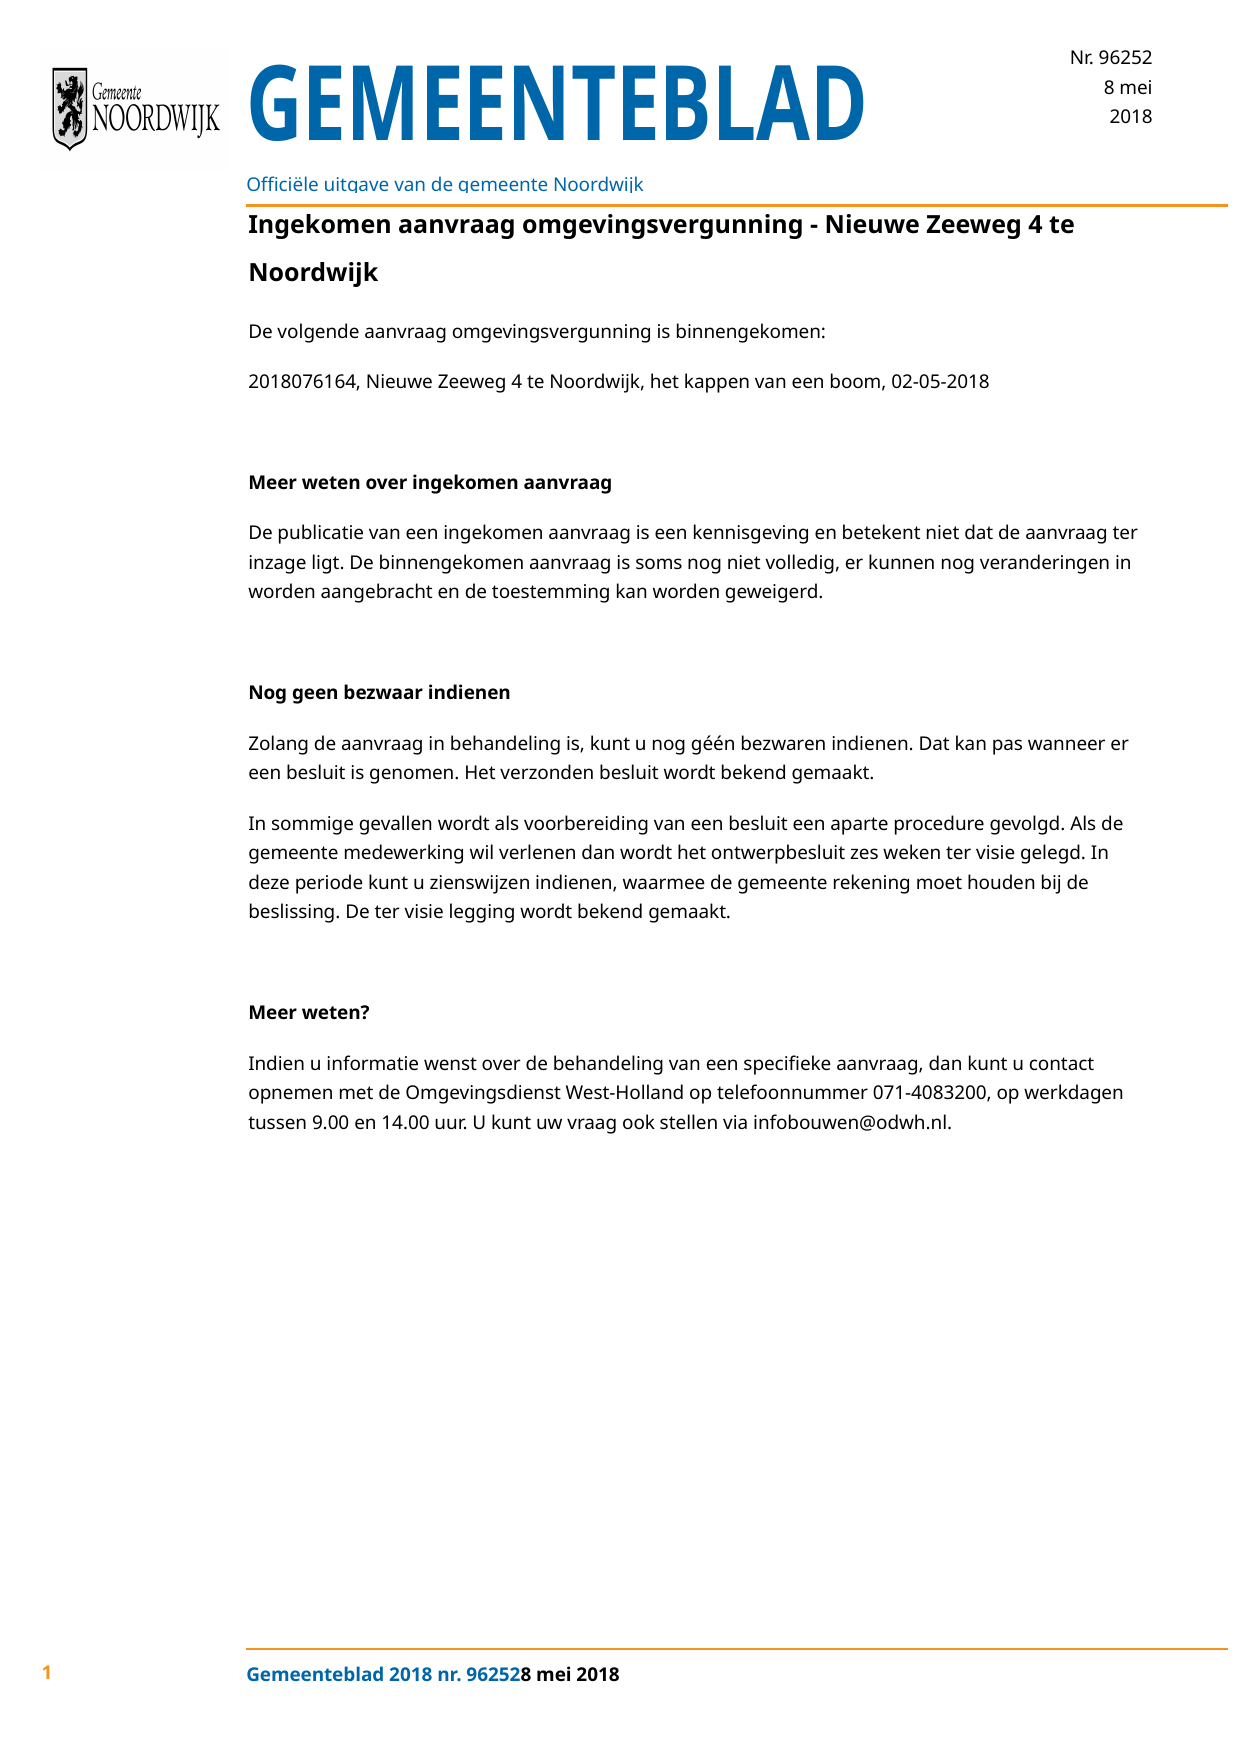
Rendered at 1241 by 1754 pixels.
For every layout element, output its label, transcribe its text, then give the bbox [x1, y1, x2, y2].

text Indien u informatie wenst over de behandeling van een specifieke aanvraag, dan kunt u contact opnemen met de Omgevingsdienst West-Holland op telefoonnummer 071-4083200, op werkdagen tussen 9.00 en 14.00 uur. U kunt uw vraag ook stellen via infobouwen@odwh.nl. [248, 1050, 1152, 1135]
text Meer weten? [248, 999, 1152, 1025]
text In sommige gevallen wordt als voorbereiding van een besluit een aparte procedure gevolgd. Als de gemeente medewerking wil verlenen dan wordt het ontwerpbesluit zes weken ter visie gelegd. In deze periode kunt u zienswijzen indienen, waarmee de gemeente rekening moet houden bij de beslissing. De ter visie legging wordt bekend gemaakt. [248, 810, 1152, 924]
text 2018076164, Nieuwe Zeeweg 4 te Noordwijk, het kappen van een boom, 02-05-2018 [248, 368, 1152, 394]
text Ingekomen aanvraag omgevingsvergunning - Nieuwe Zeeweg 4 te Noordwijk [248, 207, 1152, 288]
text Zolang de aanvraag in behandeling is, kunt u nog géén bezwaren indienen. Dat kan pas wanneer er een besluit is genomen. Het verzonden besluit wordt bekend gemaakt. [248, 730, 1152, 785]
text Meer weten over ingekomen aanvraag [248, 469, 1152, 495]
text De publicatie van een ingekomen aanvraag is een kennisgeving en betekent niet dat de aanvraag ter inzage ligt. De binnengekomen aanvraag is soms nog niet volledig, er kunnen nog veranderingen in worden aangebracht en de toestemming kan worden geweigerd. [248, 519, 1152, 604]
text De volgende aanvraag omgevingsvergunning is binnengekomen: [248, 318, 1152, 344]
picture [41, 47, 231, 172]
text Nog geen bezwaar indienen [248, 679, 1152, 705]
